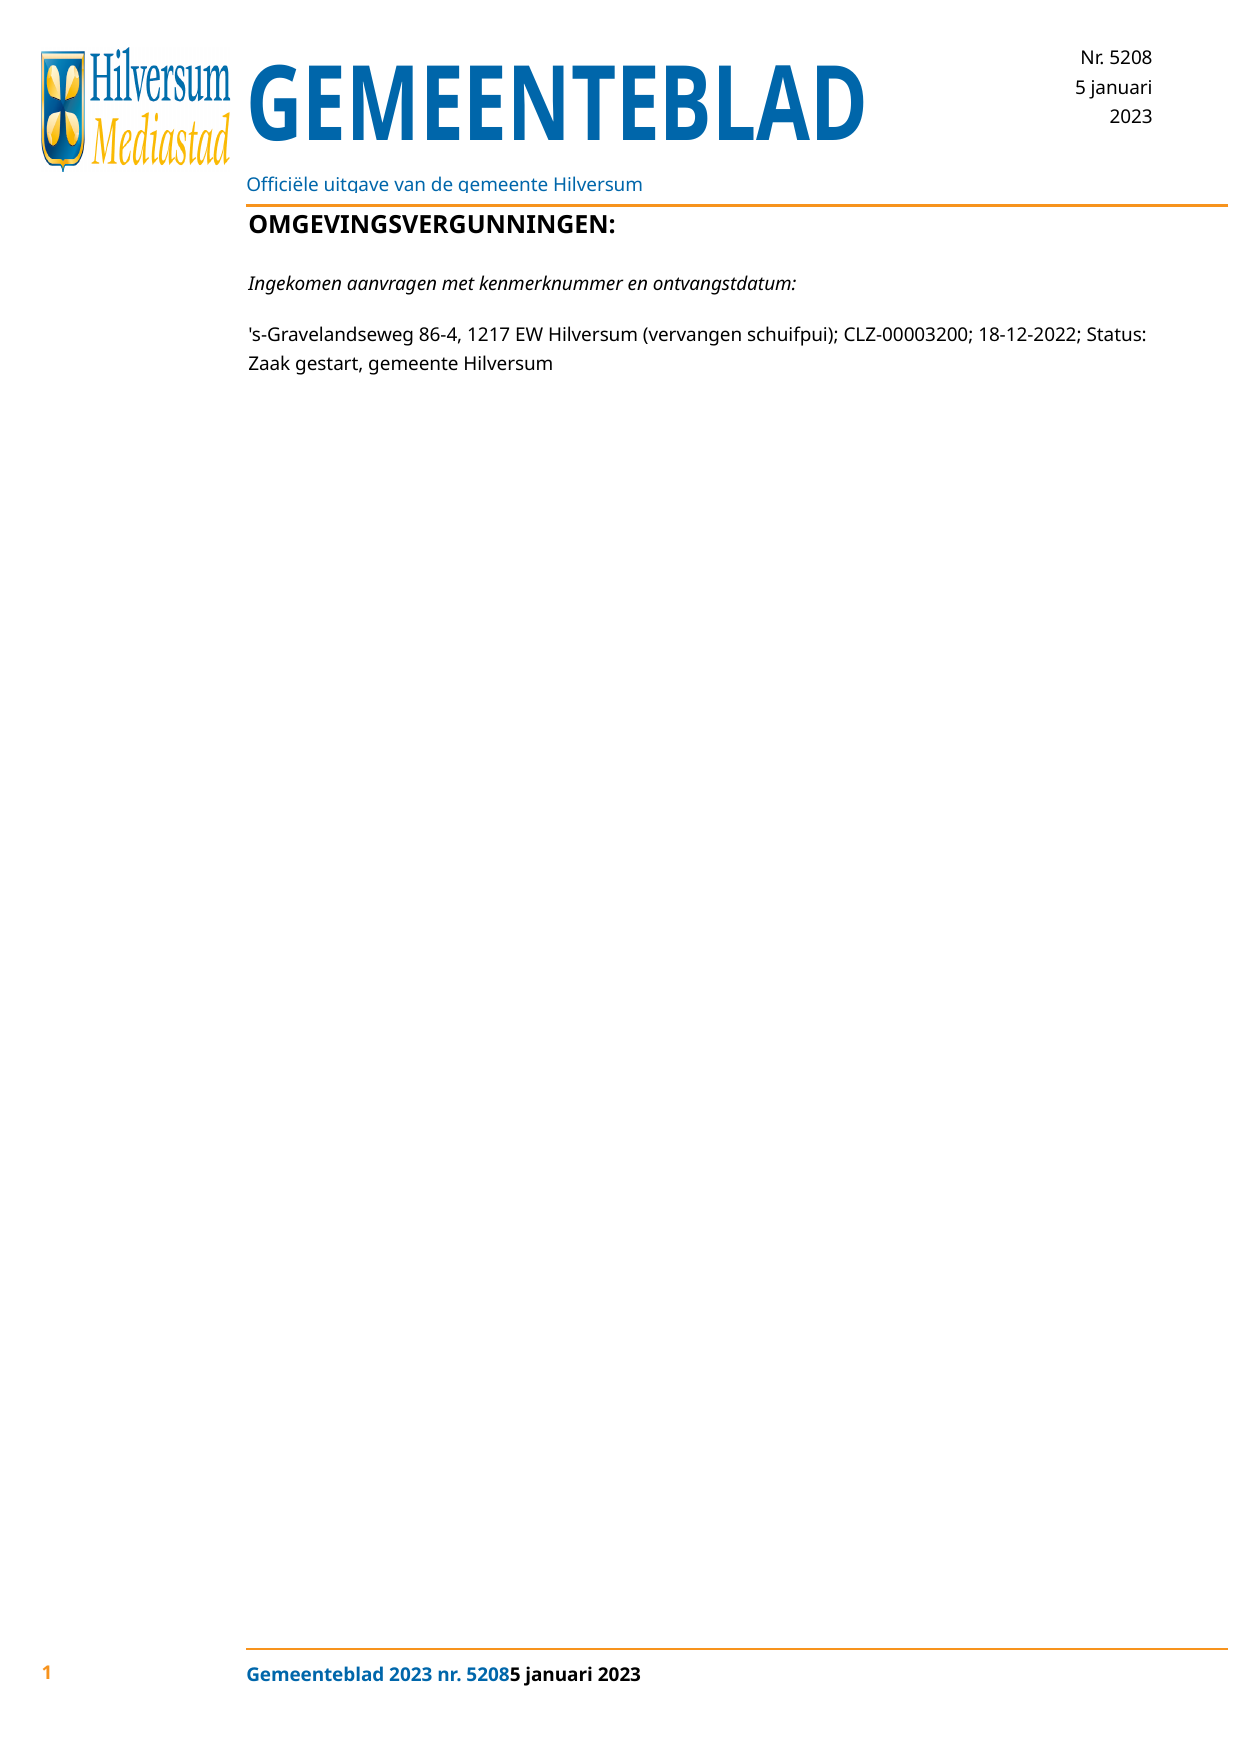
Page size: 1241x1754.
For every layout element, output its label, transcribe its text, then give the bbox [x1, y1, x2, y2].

text OMGEVINGSVERGUNNINGEN: [248, 207, 1152, 241]
text 's-Gravelandseweg 86-4, 1217 EW Hilversum (vervangen schuifpui); CLZ-00003200; 18-12-2022; Status: Zaak gestart, gemeente Hilversum [248, 321, 1152, 376]
picture [41, 47, 231, 172]
text Ingekomen aanvragen met kenmerknummer en ontvangstdatum: [248, 270, 1152, 296]
